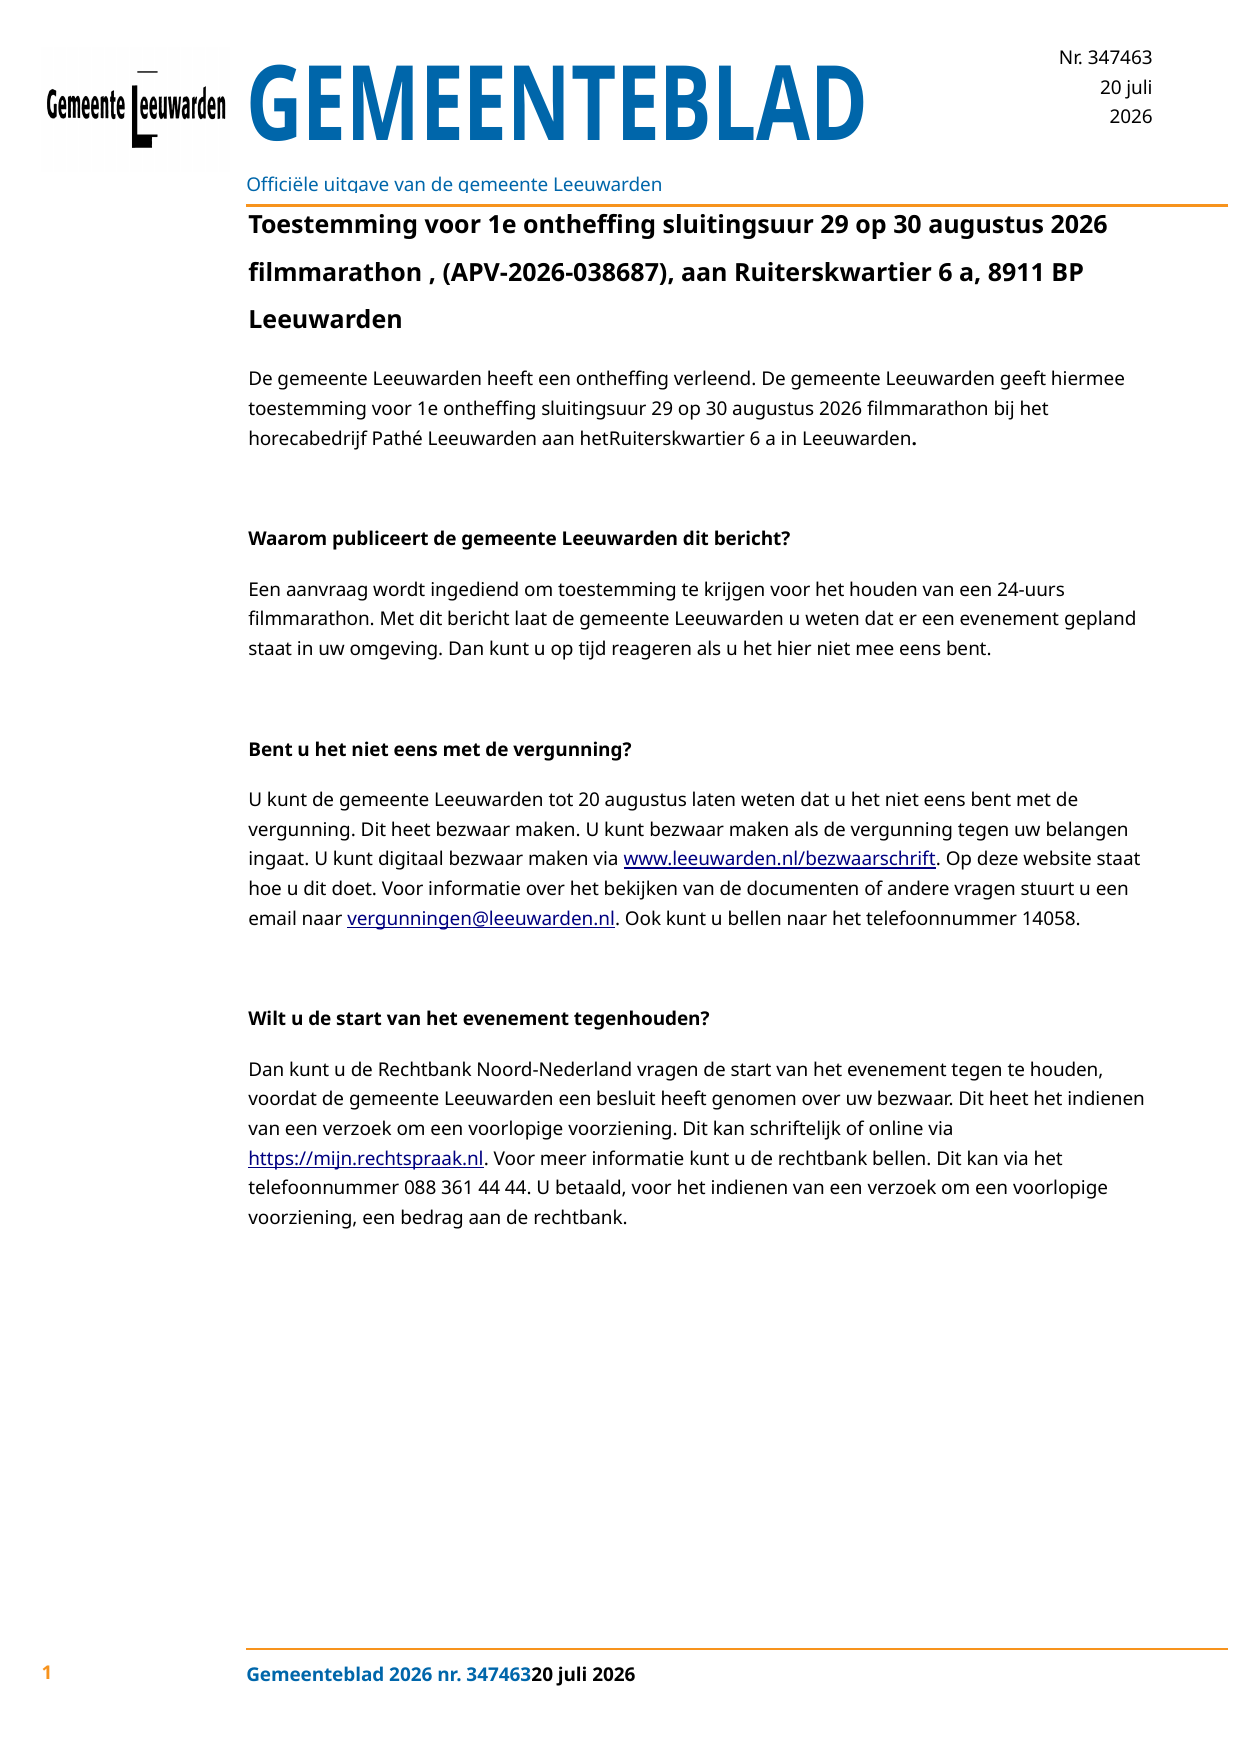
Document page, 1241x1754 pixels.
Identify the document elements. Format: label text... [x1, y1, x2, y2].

text Wilt u de start van het evenement tegenhouden? [248, 1006, 1152, 1031]
text Een aanvraag wordt ingediend om toestemming te krijgen voor het houden van een 24-uurs filmmarathon. Met dit bericht laat de gemeente Leeuwarden u weten dat er een evenement gepland staat in uw omgeving. Dan kunt u op tijd reageren als u het hier niet mee eens bent. [248, 576, 1152, 661]
picture [41, 47, 231, 172]
text Toestemming voor 1e ontheffing sluitingsuur 29 op 30 augustus 2026 filmmarathon , (APV-2026-038687), aan Ruiterskwartier 6 a, 8911 BP Leeuwarden [248, 207, 1152, 336]
text U kunt de gemeente Leeuwarden tot 20 augustus laten weten dat u het niet eens bent met de vergunning. Dit heet bezwaar maken. U kunt bezwaar maken als de vergunning tegen uw belangen ingaat. U kunt digitaal bezwaar maken via www.leeuwarden.nl/bezwaarschrift. Op deze website staat hoe u dit doet. Voor informatie over het bekijken van de documenten of andere vragen stuurt u een email naar vergunningen@leeuwarden.nl. Ook kunt u bellen naar het telefoonnummer 14058. [248, 786, 1152, 930]
text Dan kunt u de Rechtbank Noord-Nederland vragen de start van het evenement tegen te houden, voordat de gemeente Leeuwarden een besluit heeft genomen over uw bezwaar. Dit heet het indienen van een verzoek om een voorlopige voorziening. Dit kan schriftelijk of online via https://mijn.rechtspraak.nl. Voor meer informatie kunt u de rechtbank bellen. Dit kan via het telefoonnummer 088 361 44 44. U betaald, voor het indienen van een verzoek om een voorlopige voorziening, een bedrag aan de rechtbank. [248, 1056, 1152, 1229]
text Waarom publiceert de gemeente Leeuwarden dit bericht? [248, 526, 1152, 551]
text Bent u het niet eens met de vergunning? [248, 736, 1152, 762]
text De gemeente Leeuwarden heeft een ontheffing verleend. De gemeente Leeuwarden geeft hiermee toestemming voor 1e ontheffing sluitingsuur 29 op 30 augustus 2026 filmmarathon bij het horecabedrijf Pathé Leeuwarden aan hetRuiterskwartier 6 a in Leeuwarden. [248, 366, 1152, 450]
